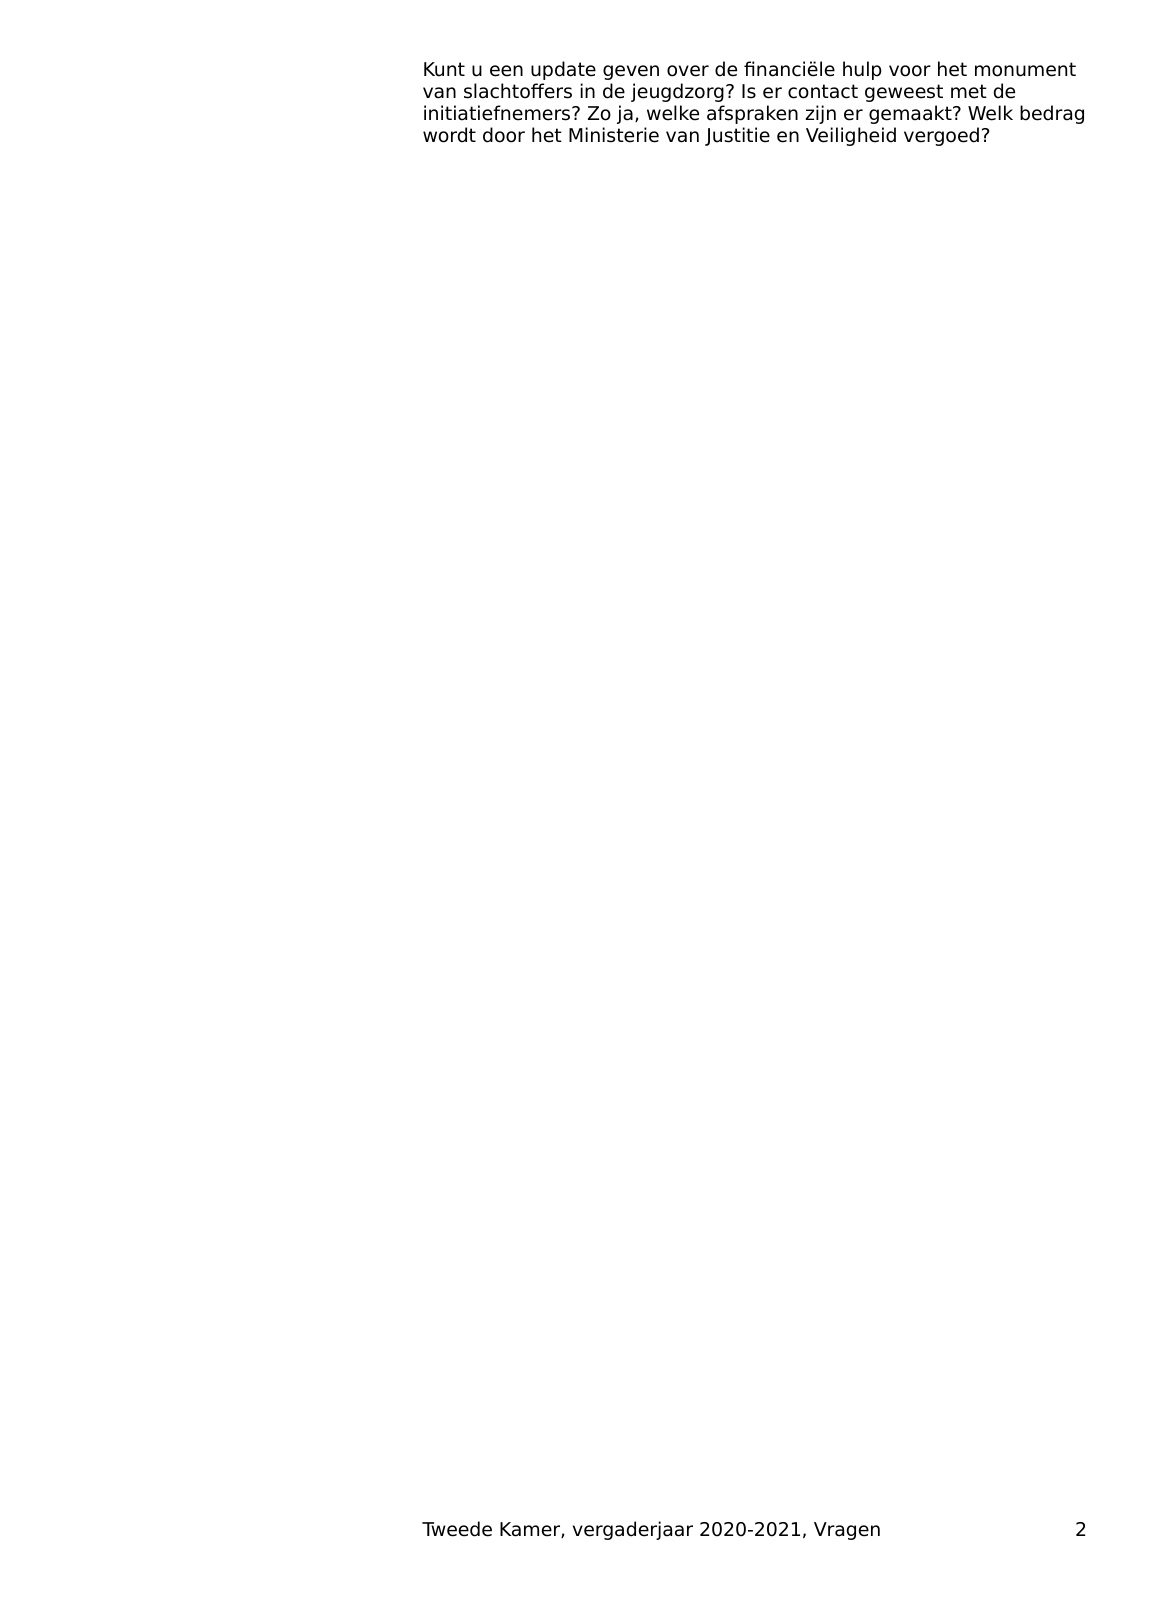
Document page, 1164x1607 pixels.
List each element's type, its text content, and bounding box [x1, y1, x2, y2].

text Kunt u een update geven over de financiële hulp voor het monument van slachtoffers in de jeugdzorg? Is er contact geweest met de initiatiefnemers? Zo ja, welke afspraken zijn er gemaakt? Welk bedrag wordt door het Ministerie van Justitie en Veiligheid vergoed? [422, 59, 1087, 147]
